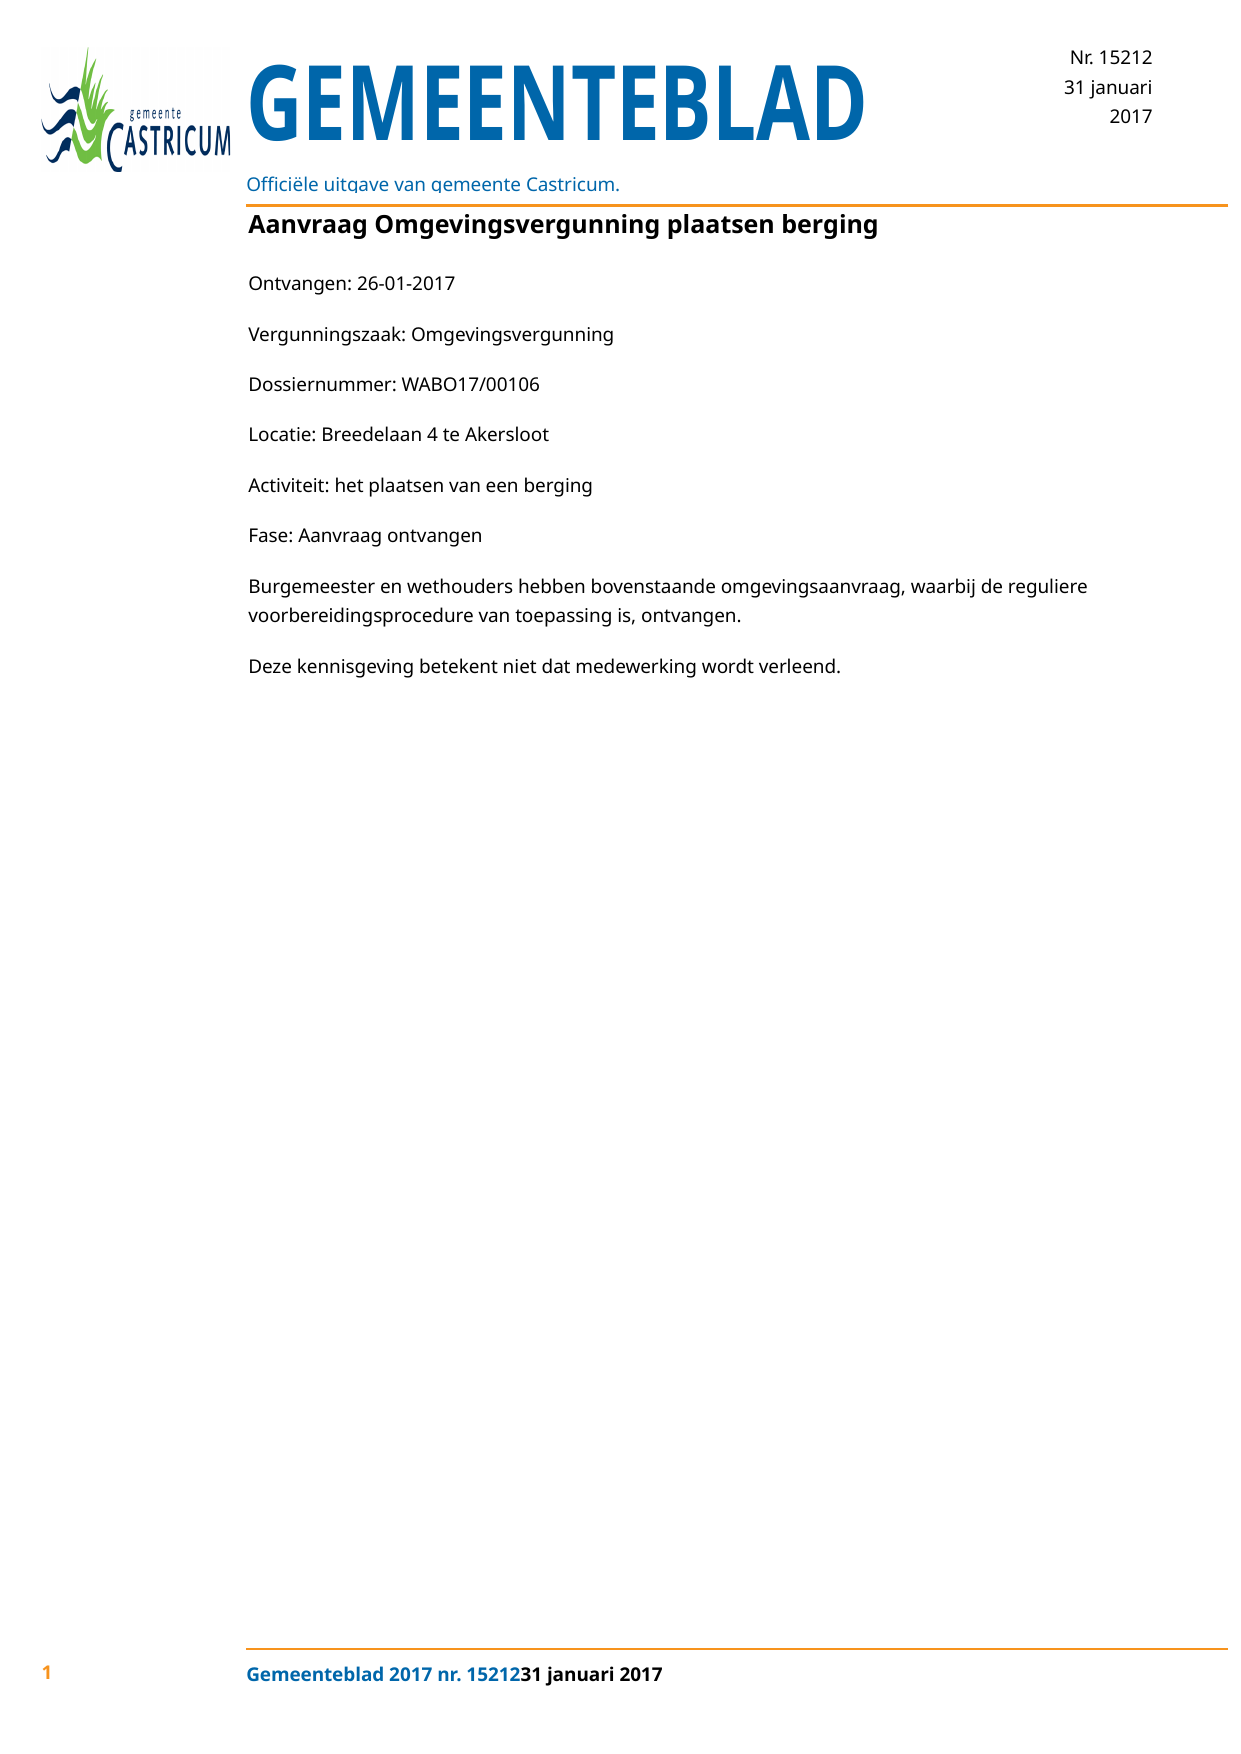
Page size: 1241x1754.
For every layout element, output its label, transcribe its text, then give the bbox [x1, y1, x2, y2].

text Deze kennisgeving betekent niet dat medewerking wordt verleend. [248, 653, 1152, 678]
picture [41, 47, 231, 172]
text Aanvraag Omgevingsvergunning plaatsen berging [248, 207, 1152, 241]
text Dossiernummer: WABO17/00106 [248, 371, 1152, 397]
text Ontvangen: 26-01-2017 [248, 270, 1152, 296]
text Vergunningszaak: Omgevingsvergunning [248, 321, 1152, 346]
text Fase: Aanvraag ontvangen [248, 522, 1152, 548]
text Locatie: Breedelaan 4 te Akersloot [248, 422, 1152, 447]
text Burgemeester en wethouders hebben bovenstaande omgevingsaanvraag, waarbij de reguliere voorbereidingsprocedure van toepassing is, ontvangen. [248, 573, 1152, 628]
text Activiteit: het plaatsen van een berging [248, 472, 1152, 498]
